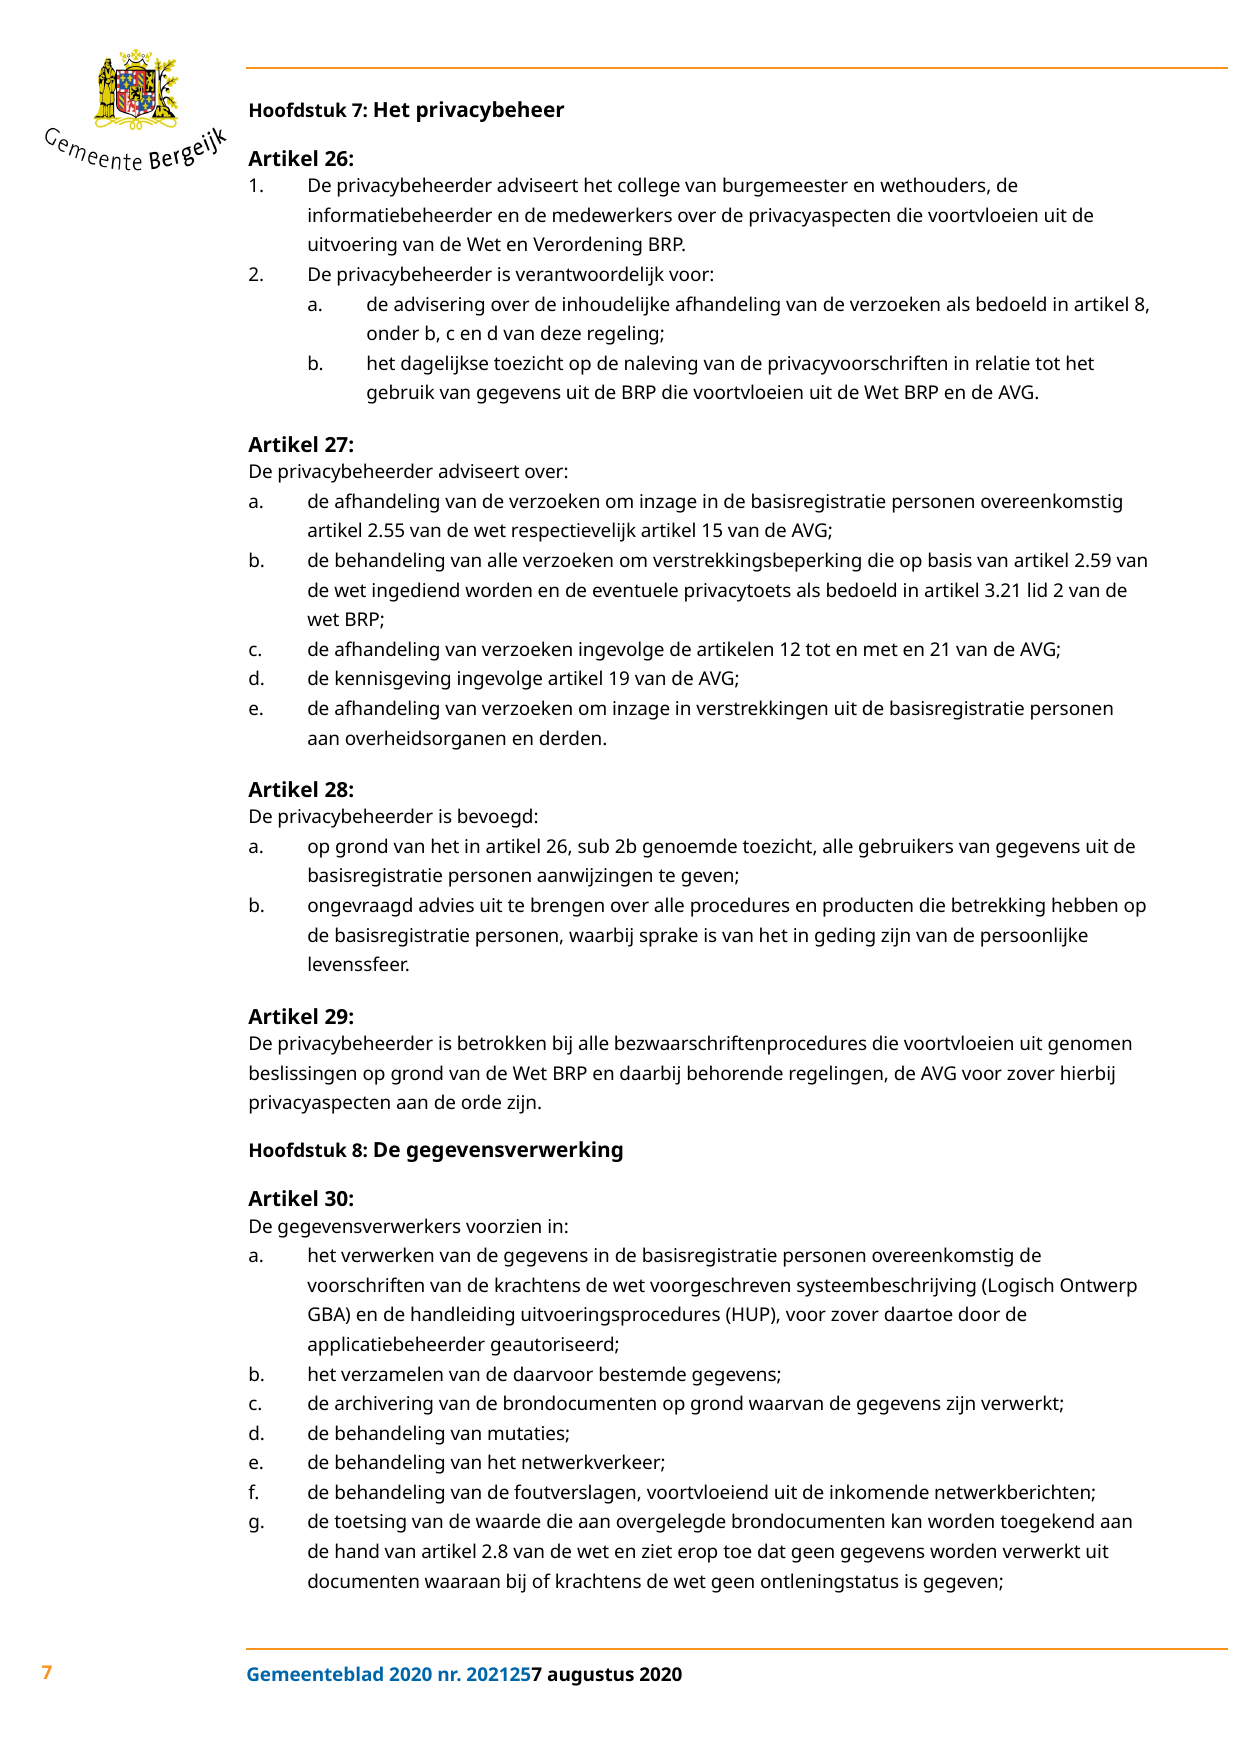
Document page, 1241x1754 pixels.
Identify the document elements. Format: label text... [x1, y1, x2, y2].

list de behandeling van mutaties; [248, 1420, 1152, 1446]
list het verwerken van de gegevens in de basisregistratie personen overeenkomstig de voorschriften van de krachtens de wet voorgeschreven systeembeschrijving (Logisch Ontwerp GBA) en de handleiding uitvoeringsprocedures (HUP), voor zover daartoe door de applicatiebeheerder geautoriseerd; [248, 1242, 1152, 1357]
text Artikel 27: [248, 430, 1152, 458]
list op grond van het in artikel 26, sub 2b genoemde toezicht, alle gebruikers van gegevens uit de basisregistratie personen aanwijzingen te geven; [248, 833, 1152, 888]
text Hoofdstuk 8: De gegevensverwerking [248, 1135, 1152, 1163]
list de advisering over de inhoudelijke afhandeling van de verzoeken als bedoeld in artikel 8, onder b, c en d van deze regeling; [307, 291, 1152, 346]
text De privacybeheerder is bevoegd: [248, 803, 1152, 829]
text Artikel 28: [248, 775, 1152, 803]
list de behandeling van het netwerkverkeer; [248, 1449, 1152, 1475]
list De privacybeheerder adviseert het college van burgemeester en wethouders, de informatiebeheerder en de medewerkers over de privacyaspecten die voortvloeien uit de uitvoering van de Wet en Verordening BRP. [248, 172, 1152, 257]
text Artikel 26: [248, 144, 1152, 172]
text De privacybeheerder is betrokken bij alle bezwaarschriftenprocedures die voortvloeien uit genomen beslissingen op grond van de Wet BRP en daarbij behorende regelingen, de AVG voor zover hierbij privacyaspecten aan de orde zijn. [248, 1030, 1152, 1115]
list de afhandeling van de verzoeken om inzage in de basisregistratie personen overeenkomstig artikel 2.55 van de wet respectievelijk artikel 15 van de AVG; [248, 488, 1152, 543]
list de kennisgeving ingevolge artikel 19 van de AVG; [248, 666, 1152, 691]
list de behandeling van alle verzoeken om verstrekkingsbeperking die op basis van artikel 2.59 van de wet ingediend worden en de eventuele privacytoets als bedoeld in artikel 3.21 lid 2 van de wet BRP; [248, 547, 1152, 632]
text De gegevensverwerkers voorzien in: [248, 1213, 1152, 1238]
text Artikel 29: [248, 1002, 1152, 1030]
list de behandeling van de foutverslagen, voortvloeiend uit de inkomende netwerkberichten; [248, 1479, 1152, 1505]
text De privacybeheerder adviseert over: [248, 458, 1152, 484]
list ongevraagd advies uit te brengen over alle procedures en producten die betrekking hebben op de basisregistratie personen, waarbij sprake is van het in geding zijn van de persoonlijke levenssfeer. [248, 892, 1152, 977]
text Hoofdstuk 7: Het privacybeheer [248, 95, 1152, 123]
picture [41, 47, 231, 172]
list de toetsing van de waarde die aan overgelegde brondocumenten kan worden toegekend aan de hand van artikel 2.8 van de wet en ziet erop toe dat geen gegevens worden verwerkt uit documenten waaraan bij of krachtens de wet geen ontleningstatus is gegeven; [248, 1509, 1152, 1593]
list het verzamelen van de daarvoor bestemde gegevens; [248, 1361, 1152, 1386]
list de archivering van de brondocumenten op grond waarvan de gegevens zijn verwerkt; [248, 1390, 1152, 1416]
list de afhandeling van verzoeken ingevolge de artikelen 12 tot en met en 21 van de AVG; [248, 636, 1152, 662]
list het dagelijkse toezicht op de naleving van de privacyvoorschriften in relatie tot het gebruik van gegevens uit de BRP die voortvloeien uit de Wet BRP en de AVG. [307, 350, 1152, 405]
list De privacybeheerder is verantwoordelijk voor: [248, 261, 1152, 287]
text Artikel 30: [248, 1184, 1152, 1213]
list de afhandeling van verzoeken om inzage in verstrekkingen uit de basisregistratie personen aan overheidsorganen en derden. [248, 695, 1152, 750]
